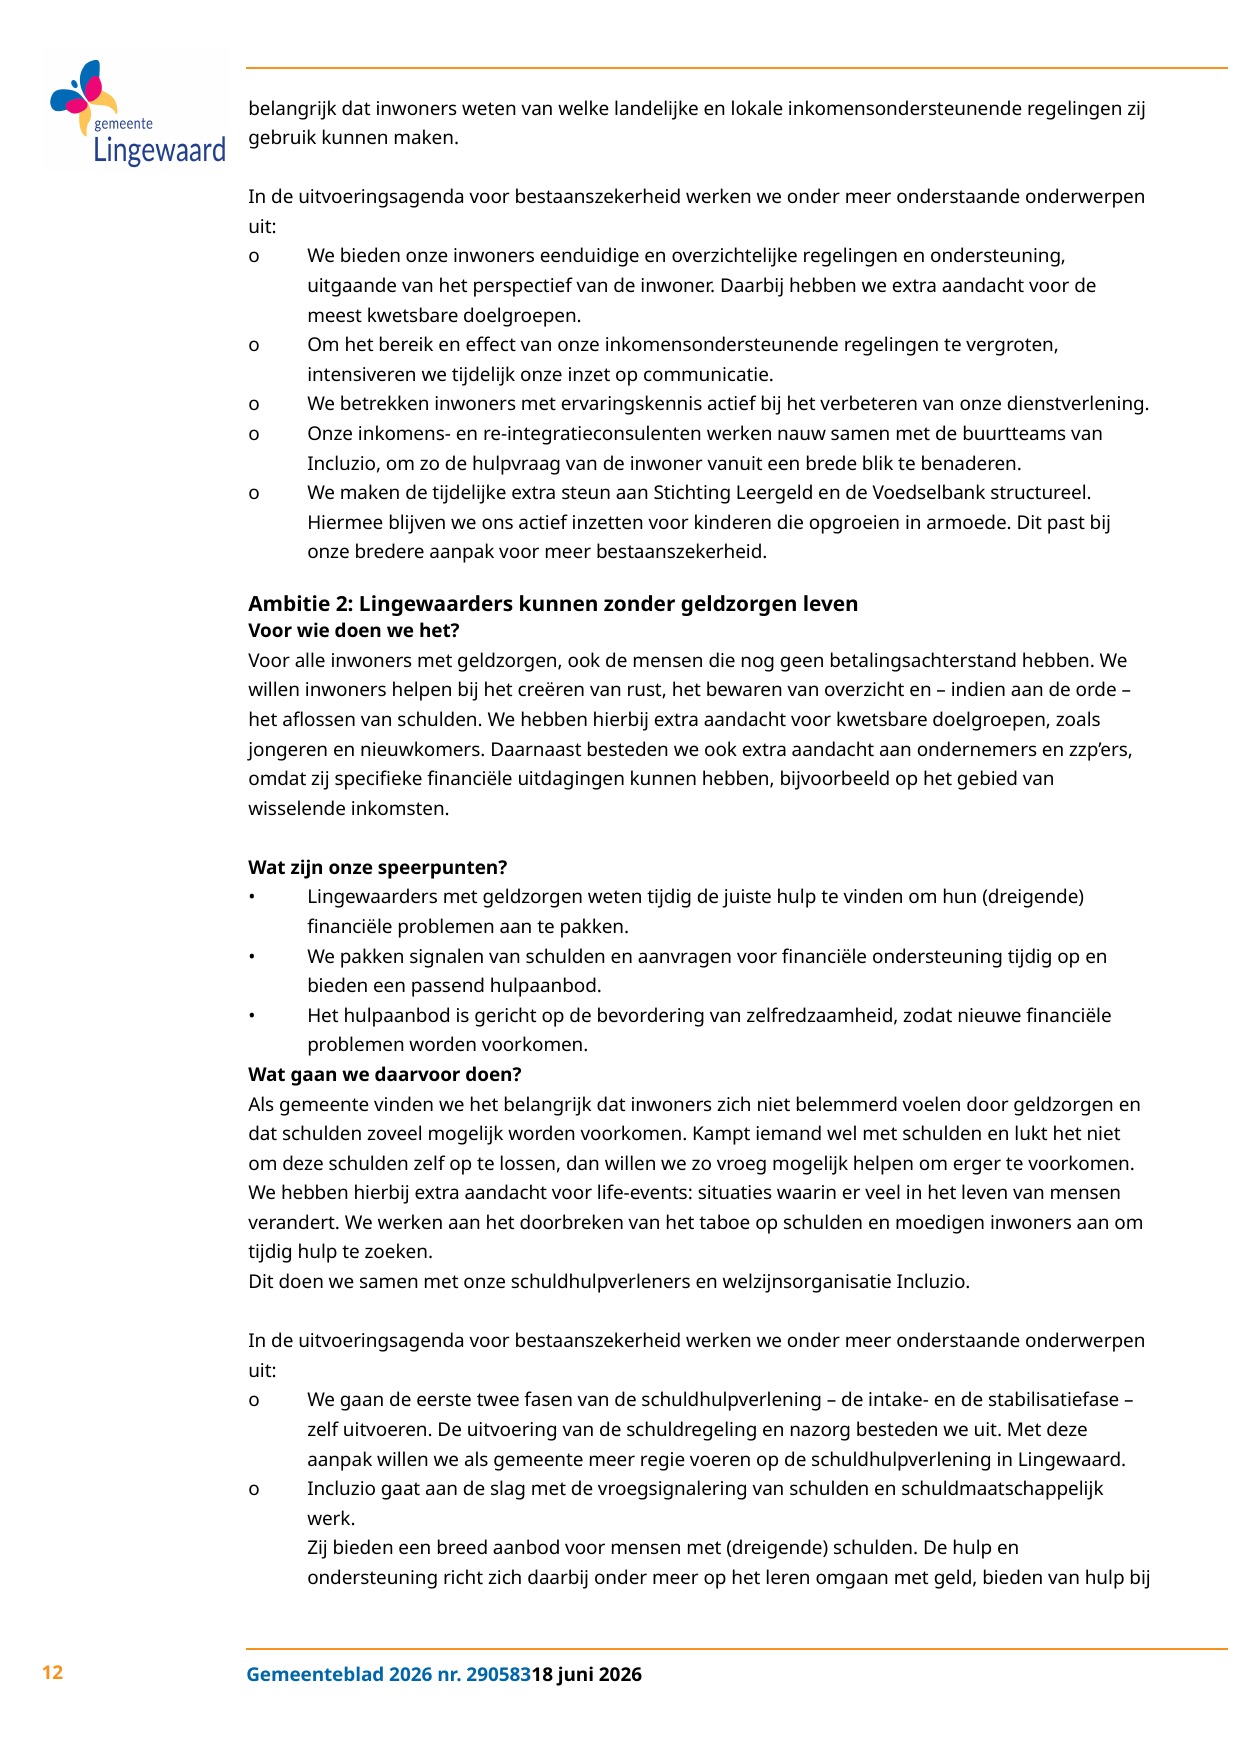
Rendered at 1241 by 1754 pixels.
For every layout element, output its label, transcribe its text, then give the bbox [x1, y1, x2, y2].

text Ambitie 2: Lingewaarders kunnen zonder geldzorgen leven [248, 589, 1152, 617]
list We gaan de eerste twee fasen van de schuldhulpverlening – de intake- en de stabilisatiefase – zelf uitvoeren. De uitvoering van de schuldregeling en nazorg besteden we uit. Met deze aanpak willen we als gemeente meer regie voeren op de schuldhulpverlening in Lingewaard. [248, 1387, 1152, 1471]
text Voor alle inwoners met geldzorgen, ook de mensen die nog geen betalingsachterstand hebben. We willen inwoners helpen bij het creëren van rust, het bewaren van overzicht en – indien aan de orde – het aflossen van schulden. We hebben hierbij extra aandacht voor kwetsbare doelgroepen, zoals jongeren en nieuwkomers. Daarnaast besteden we ook extra aandacht aan ondernemers en zzp’ers, omdat zij specifieke financiële uitdagingen kunnen hebben, bijvoorbeeld op het gebied van wisselende inkomsten. [248, 647, 1152, 821]
list Lingewaarders met geldzorgen weten tijdig de juiste hulp te vinden om hun (dreigende) financiële problemen aan te pakken. [248, 884, 1152, 939]
text Wat zijn onze speerpunten? [248, 854, 1152, 880]
list We maken de tijdelijke extra steun aan Stichting Leergeld en de Voedselbank structureel. Hiermee blijven we ons actief inzetten voor kinderen die opgroeien in armoede. Dit past bij onze bredere aanpak voor meer bestaanszekerheid. [248, 479, 1152, 564]
list We pakken signalen van schulden en aanvragen voor financiële ondersteuning tijdig op en bieden een passend hulpaanbod. [248, 943, 1152, 998]
list Incluzio gaat aan de slag met de vroegsignalering van schulden en schuldmaatschappelijk werk. [248, 1475, 1152, 1531]
text Wat gaan we daarvoor doen? [248, 1061, 1152, 1087]
text Voor wie doen we het? [248, 617, 1152, 643]
list We bieden onze inwoners eenduidige en overzichtelijke regelingen en ondersteuning, uitgaande van het perspectief van de inwoner. Daarbij hebben we extra aandacht voor de meest kwetsbare doelgroepen. [248, 243, 1152, 328]
list Zij bieden een breed aanbod voor mensen met (dreigende) schulden. De hulp en ondersteuning richt zich daarbij onder meer op het leren omgaan met geld, bieden van hulp bij [248, 1534, 1152, 1590]
list We betrekken inwoners met ervaringskennis actief bij het verbeteren van onze dienstverlening. [248, 391, 1152, 416]
list Het hulpaanbod is gericht op de bevordering van zelfredzaamheid, zodat nieuwe financiële problemen worden voorkomen. [248, 1002, 1152, 1057]
text belangrijk dat inwoners weten van welke landelijke en lokale inkomensondersteunende regelingen zij gebruik kunnen maken. [248, 95, 1152, 150]
list Om het bereik en effect van onze inkomensondersteunende regelingen te vergroten, intensiveren we tijdelijk onze inzet op communicatie. [248, 331, 1152, 387]
text In de uitvoeringsagenda voor bestaanszekerheid werken we onder meer onderstaande onderwerpen uit: [248, 1327, 1152, 1383]
text Dit doen we samen met onze schuldhulpverleners en welzijnsorganisatie Incluzio. [248, 1268, 1152, 1294]
picture [41, 47, 231, 172]
text Als gemeente vinden we het belangrijk dat inwoners zich niet belemmerd voelen door geldzorgen en dat schulden zoveel mogelijk worden voorkomen. Kampt iemand wel met schulden en lukt het niet om deze schulden zelf op te lossen, dan willen we zo vroeg mogelijk helpen om erger te voorkomen. We hebben hierbij extra aandacht voor life-events: situaties waarin er veel in het leven van mensen verandert. We werken aan het doorbreken van het taboe op schulden en moedigen inwoners aan om tijdig hulp te zoeken. [248, 1091, 1152, 1264]
text In de uitvoeringsagenda voor bestaanszekerheid werken we onder meer onderstaande onderwerpen uit: [248, 183, 1152, 239]
list Onze inkomens- en re-integratieconsulenten werken nauw samen met de buurtteams van Incluzio, om zo de hulpvraag van de inwoner vanuit een brede blik te benaderen. [248, 420, 1152, 476]
